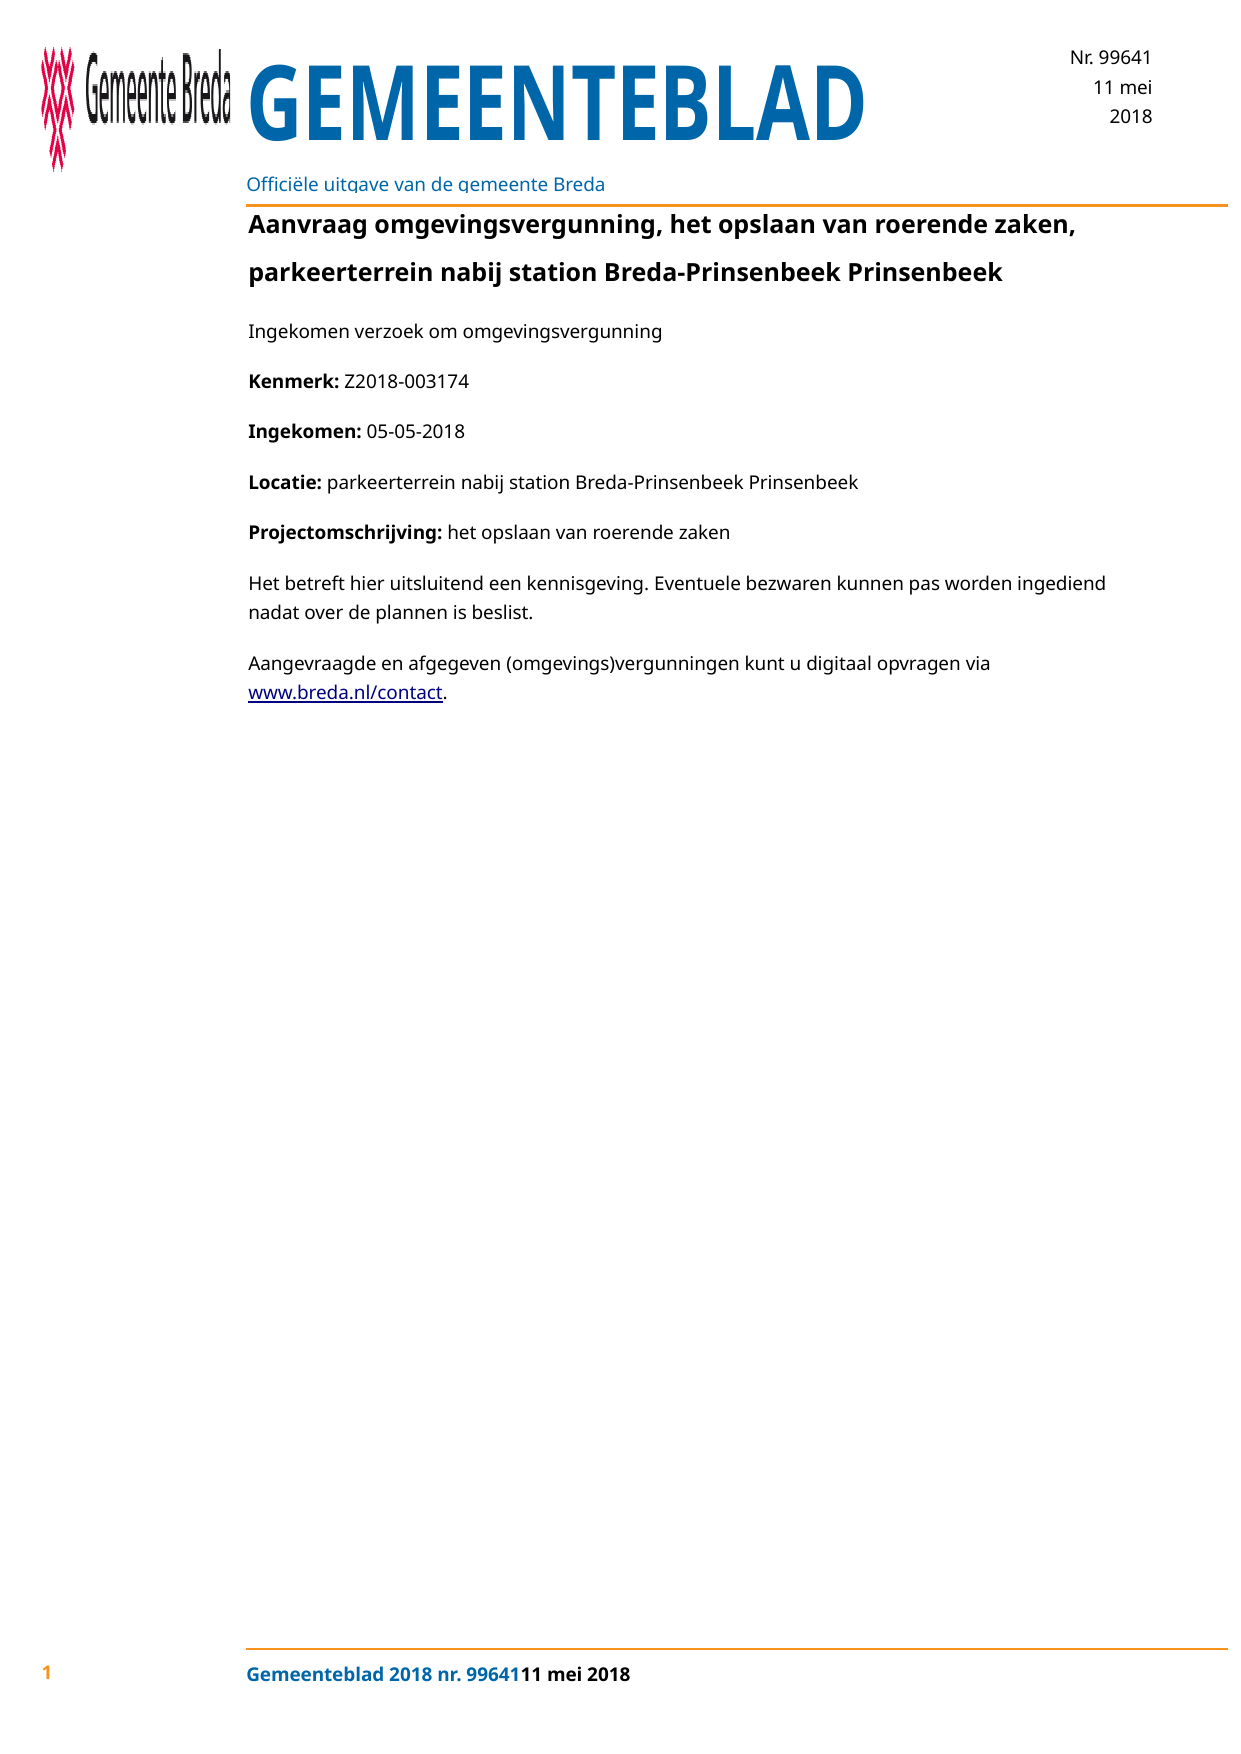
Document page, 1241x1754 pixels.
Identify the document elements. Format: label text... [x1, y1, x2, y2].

text Locatie: parkeerterrein nabij station Breda-Prinsenbeek Prinsenbeek [248, 469, 1152, 495]
text Aanvraag omgevingsvergunning, het opslaan van roerende zaken, parkeerterrein nabij station Breda-Prinsenbeek Prinsenbeek [248, 207, 1152, 288]
picture [41, 47, 231, 172]
text Ingekomen: 05-05-2018 [248, 419, 1152, 444]
text Aangevraagde en afgegeven (omgevings)vergunningen kunt u digitaal opvragen via www.breda.nl/contact. [248, 650, 1152, 705]
text Projectomschrijving: het opslaan van roerende zaken [248, 519, 1152, 545]
text Ingekomen verzoek om omgevingsvergunning [248, 318, 1152, 344]
text Het betreft hier uitsluitend een kennisgeving. Eventuele bezwaren kunnen pas worden ingediend nadat over de plannen is beslist. [248, 570, 1152, 625]
text Kenmerk: Z2018-003174 [248, 368, 1152, 394]
